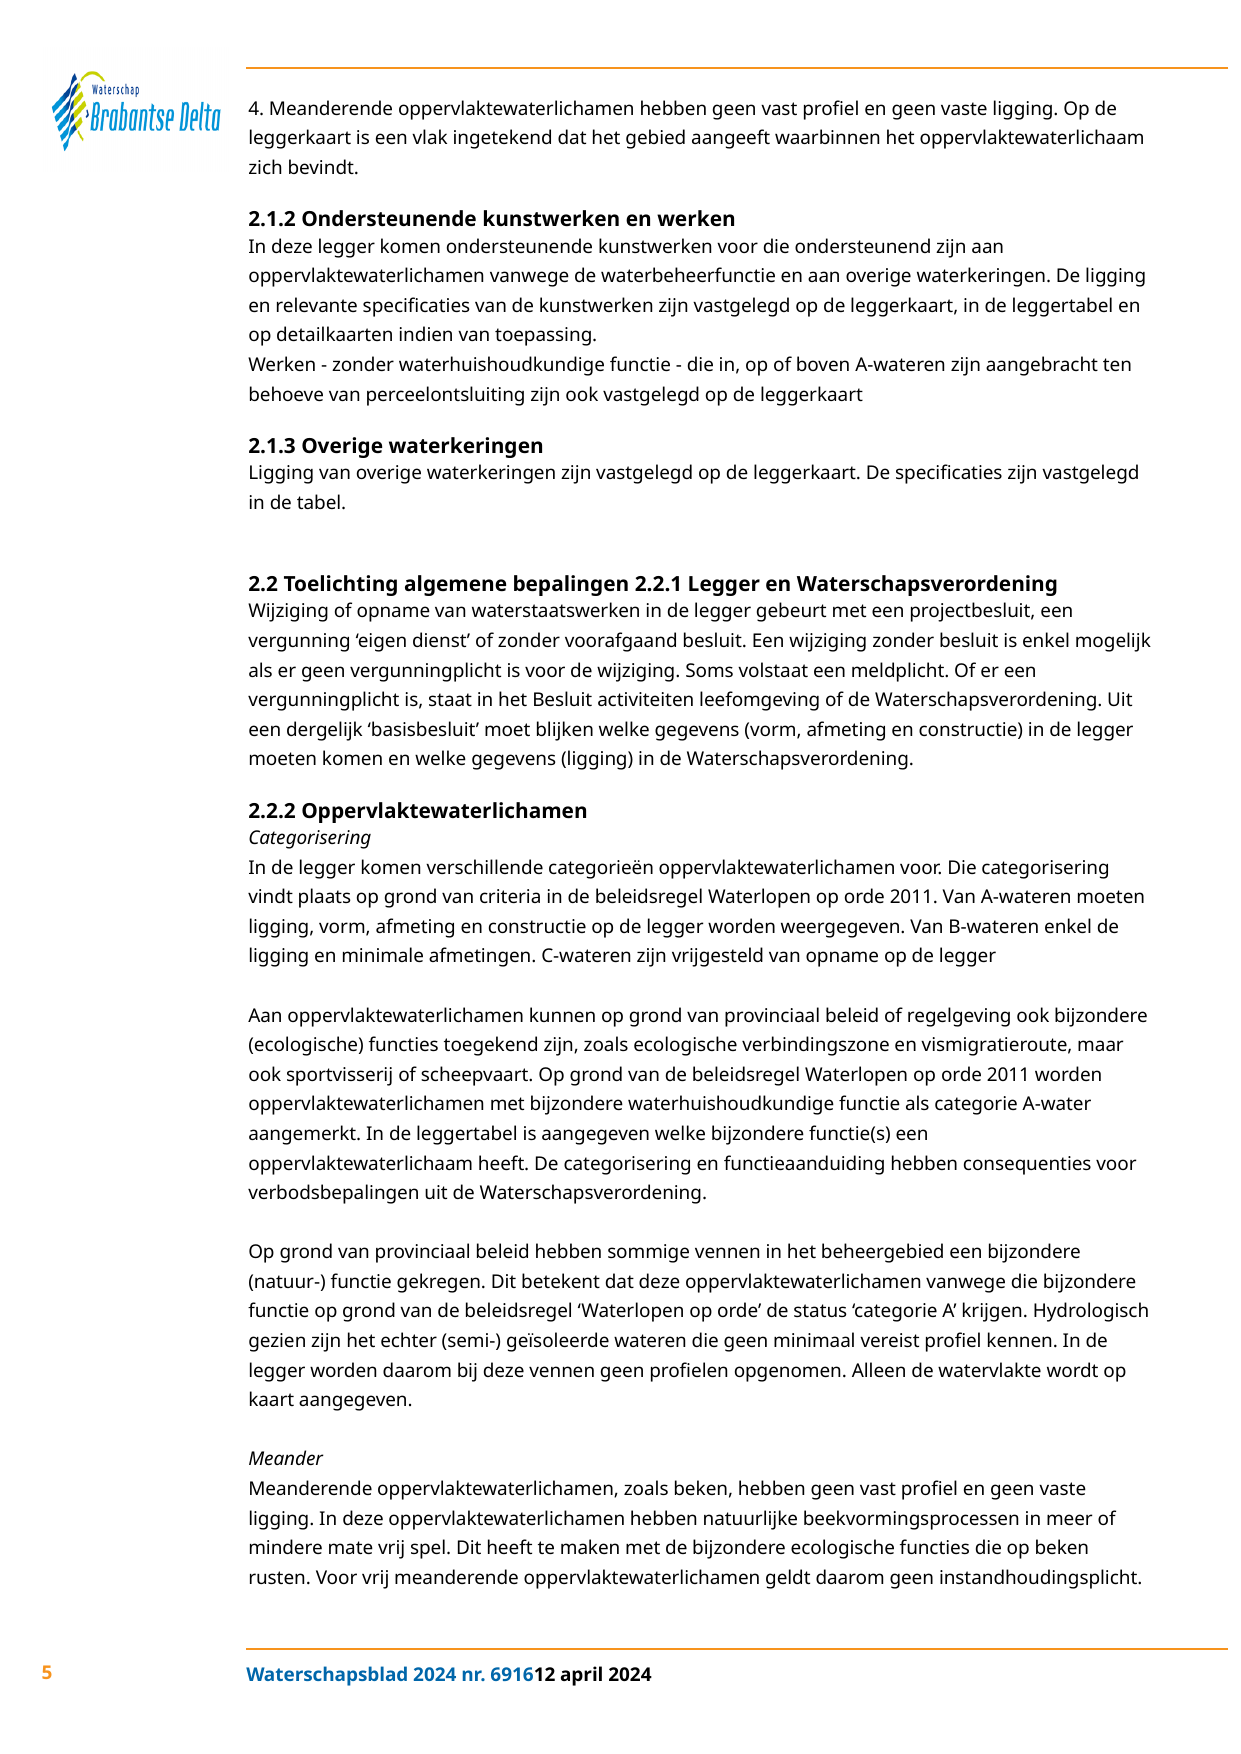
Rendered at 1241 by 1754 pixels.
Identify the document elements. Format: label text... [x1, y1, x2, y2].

text Wijziging of opname van waterstaatswerken in de legger gebeurt met een projectbesluit, een vergunning ‘eigen dienst’ of zonder voorafgaand besluit. Een wijziging zonder besluit is enkel mogelijk als er geen vergunningplicht is voor de wijziging. Soms volstaat een meldplicht. Of er een vergunningplicht is, staat in het Besluit activiteiten leefomgeving of de Waterschapsverordening. Uit een dergelijk ‘basisbesluit’ moet blijken welke gegevens (vorm, afmeting en constructie) in de legger moeten komen en welke gegevens (ligging) in de Waterschapsverordening. [248, 598, 1152, 771]
text Ligging van overige waterkeringen zijn vastgelegd op de leggerkaart. De specificaties zijn vastgelegd in de tabel. [248, 459, 1152, 515]
text 2.2 Toelichting algemene bepalingen 2.2.1 Legger en Waterschapsverordening [248, 569, 1152, 598]
text Meanderende oppervlaktewaterlichamen, zoals beken, hebben geen vast profiel en geen vaste ligging. In deze oppervlaktewaterlichamen hebben natuurlijke beekvormingsprocessen in meer of mindere mate vrij spel. Dit heeft te maken met de bijzondere ecologische functies die op beken rusten. Voor vrij meanderende oppervlaktewaterlichamen geldt daarom geen instandhoudingsplicht. [248, 1475, 1152, 1590]
text 4. Meanderende oppervlaktewaterlichamen hebben geen vast profiel en geen vaste ligging. Op de leggerkaart is een vlak ingetekend dat het gebied aangeeft waarbinnen het oppervlaktewaterlichaam zich bevindt. [248, 95, 1152, 180]
text In deze legger komen ondersteunende kunstwerken voor die ondersteunend zijn aan oppervlaktewaterlichamen vanwege de waterbeheerfunctie en aan overige waterkeringen. De ligging en relevante specificaties van de kunstwerken zijn vastgelegd op de leggerkaart, in de leggertabel en op detailkaarten indien van toepassing. [248, 233, 1152, 347]
text Aan oppervlaktewaterlichamen kunnen op grond van provinciaal beleid of regelgeving ook bijzondere (ecologische) functies toegekend zijn, zoals ecologische verbindingszone en vismigratieroute, maar ook sportvisserij of scheepvaart. Op grond van de beleidsregel Waterlopen op orde 2011 worden oppervlaktewaterlichamen met bijzondere waterhuishoudkundige functie als categorie A-water aangemerkt. In de leggertabel is aangegeven welke bijzondere functie(s) een oppervlaktewaterlichaam heeft. De categorisering en functieaanduiding hebben consequenties voor verbodsbepalingen uit de Waterschapsverordening. [248, 1002, 1152, 1205]
text 2.1.3 Overige waterkeringen [248, 431, 1152, 459]
text Meander [248, 1446, 1152, 1471]
picture [41, 47, 231, 172]
text Werken - zonder waterhuishoudkundige functie - die in, op of boven A-wateren zijn aangebracht ten behoeve van perceelontsluiting zijn ook vastgelegd op de leggerkaart [248, 351, 1152, 406]
text 2.2.2 Oppervlaktewaterlichamen [248, 796, 1152, 824]
text Op grond van provinciaal beleid hebben sommige vennen in het beheergebied een bijzondere (natuur-) functie gekregen. Dit betekent dat deze oppervlaktewaterlichamen vanwege die bijzondere functie op grond van de beleidsregel ‘Waterlopen op orde’ de status ‘categorie A’ krijgen. Hydrologisch gezien zijn het echter (semi-) geïsoleerde wateren die geen minimaal vereist profiel kennen. In de legger worden daarom bij deze vennen geen profielen opgenomen. Alleen de watervlakte wordt op kaart aangegeven. [248, 1238, 1152, 1412]
text In de legger komen verschillende categorieën oppervlaktewaterlichamen voor. Die categorisering vindt plaats op grond van criteria in de beleidsregel Waterlopen op orde 2011. Van A-wateren moeten ligging, vorm, afmeting en constructie op de legger worden weergegeven. Van B-wateren enkel de ligging en minimale afmetingen. C-wateren zijn vrijgesteld van opname op de legger [248, 854, 1152, 968]
text Categorisering [248, 824, 1152, 850]
text 2.1.2 Ondersteunende kunstwerken en werken [248, 204, 1152, 233]
